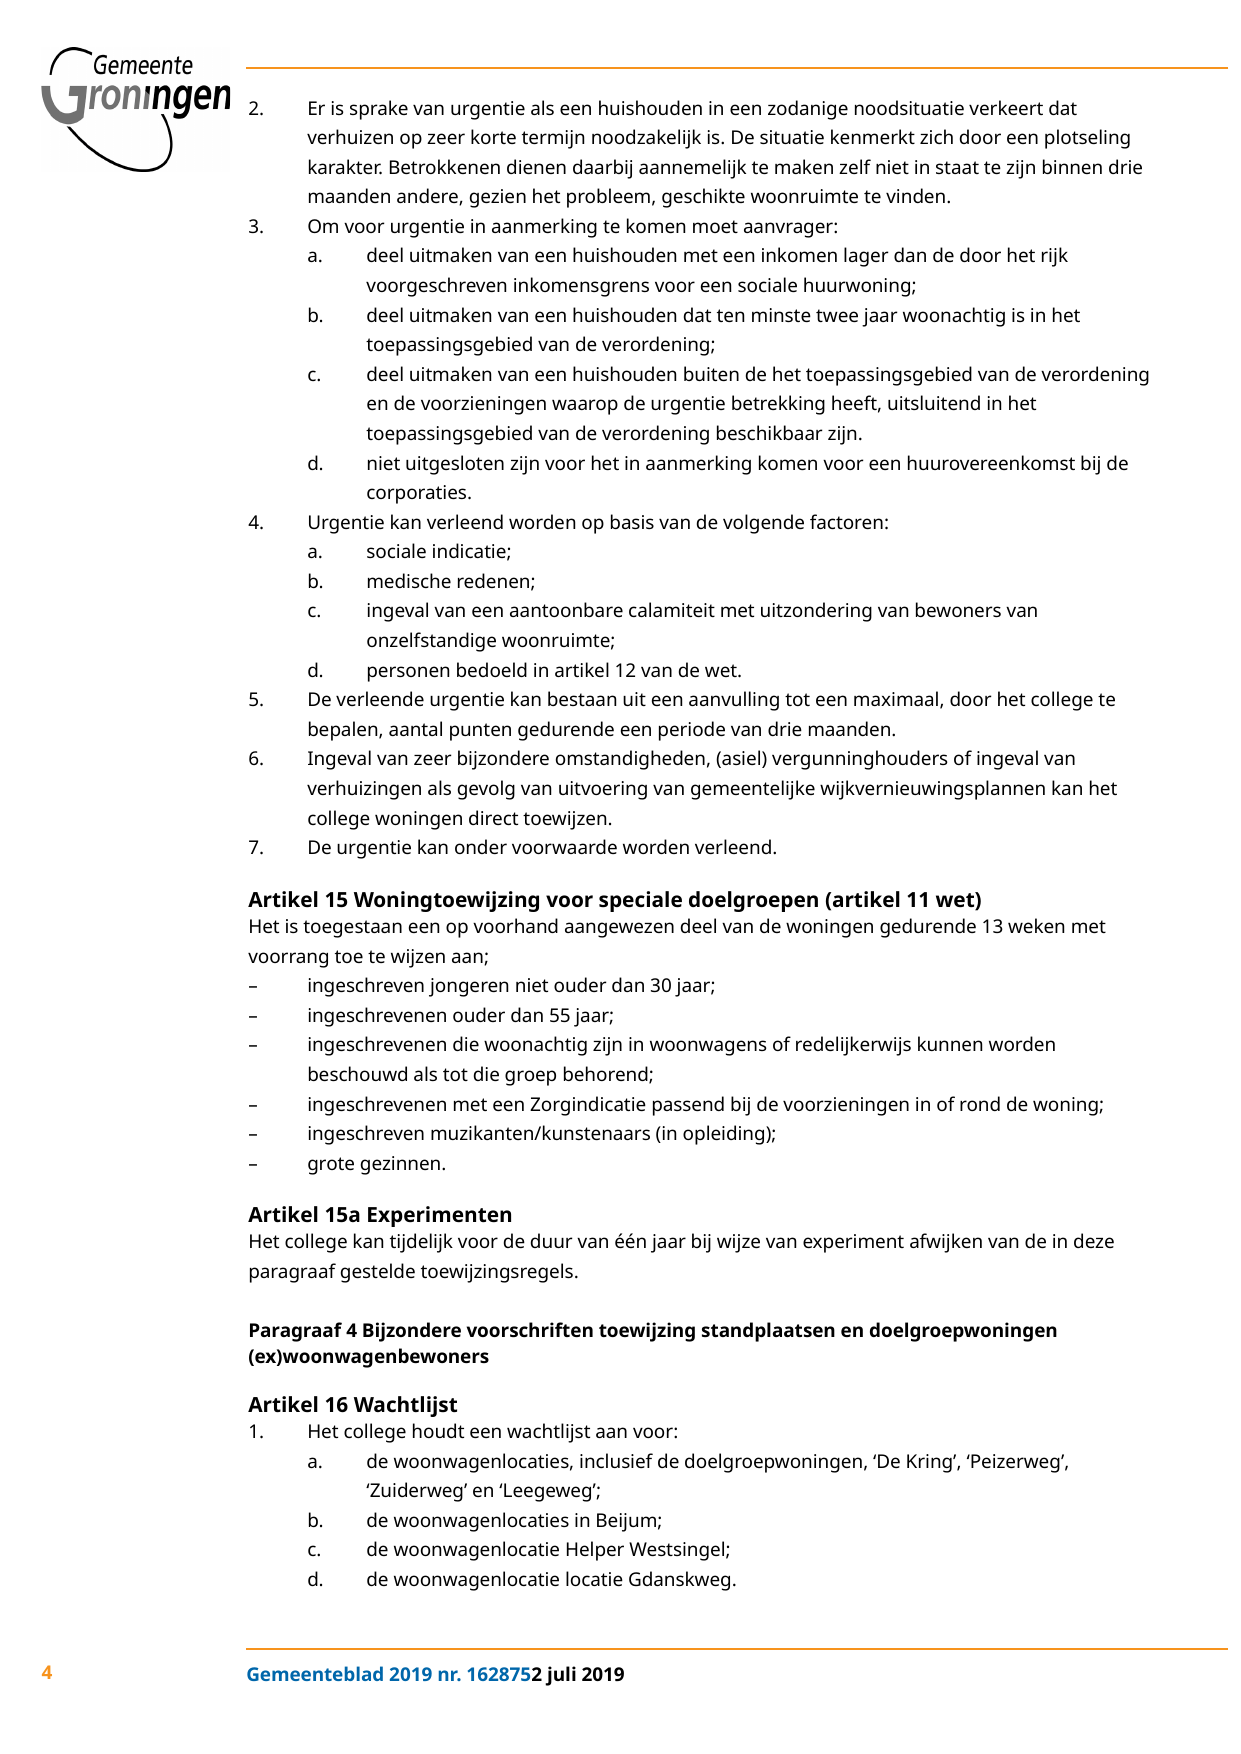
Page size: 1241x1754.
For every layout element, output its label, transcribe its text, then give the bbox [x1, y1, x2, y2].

text Het college kan tijdelijk voor de duur van één jaar bij wijze van experiment afwijken van de in deze paragraaf gestelde toewijzingsregels. [248, 1229, 1152, 1284]
list Het college houdt een wachtlijst aan voor: [248, 1418, 1152, 1444]
list de woonwagenlocaties, inclusief de doelgroepwoningen, ‘De Kring’, ‘Peizerweg’, ‘Zuiderweg’ en ‘Leegeweg’; [307, 1448, 1152, 1503]
list deel uitmaken van een huishouden dat ten minste twee jaar woonachtig is in het toepassingsgebied van de verordening; [307, 302, 1152, 357]
list Er is sprake van urgentie als een huishouden in een zodanige noodsituatie verkeert dat verhuizen op zeer korte termijn noodzakelijk is. De situatie kenmerkt zich door een plotseling karakter. Betrokkenen dienen daarbij aannemelijk te maken zelf niet in staat te zijn binnen drie maanden andere, gezien het probleem, geschikte woonruimte te vinden. [248, 95, 1152, 209]
text Artikel 15 Woningtoewijzing voor speciale doelgroepen (artikel 11 wet) [248, 885, 1152, 913]
text Artikel 15a Experimenten [248, 1200, 1152, 1229]
list ingeschrevenen ouder dan 55 jaar; [248, 1002, 1152, 1028]
list deel uitmaken van een huishouden buiten de het toepassingsgebied van de verordening en de voorzieningen waarop de urgentie betrekking heeft, uitsluitend in het toepassingsgebied van de verordening beschikbaar zijn. [307, 361, 1152, 446]
list niet uitgesloten zijn voor het in aanmerking komen voor een huurovereenkomst bij de corporaties. [307, 450, 1152, 505]
text Het is toegestaan een op voorhand aangewezen deel van de woningen gedurende 13 weken met voorrang toe te wijzen aan; [248, 913, 1152, 968]
list sociale indicatie; [307, 538, 1152, 564]
text Artikel 16 Wachtlijst [248, 1390, 1152, 1418]
list deel uitmaken van een huishouden met een inkomen lager dan de door het rijk voorgeschreven inkomensgrens voor een sociale huurwoning; [307, 243, 1152, 298]
list Urgentie kan verleend worden op basis van de volgende factoren: [248, 509, 1152, 535]
list personen bedoeld in artikel 12 van de wet. [307, 657, 1152, 683]
list ingeschreven jongeren niet ouder dan 30 jaar; [248, 972, 1152, 998]
text Paragraaf 4 Bijzondere voorschriften toewijzing standplaatsen en doelgroepwoningen (ex)woonwagenbewoners [248, 1317, 1152, 1369]
list grote gezinnen. [248, 1150, 1152, 1176]
list de woonwagenlocaties in Beijum; [307, 1507, 1152, 1533]
list ingeschrevenen met een Zorgindicatie passend bij de voorzieningen in of rond de woning; [248, 1091, 1152, 1116]
list de woonwagenlocatie locatie Gdanskweg. [307, 1566, 1152, 1592]
list de woonwagenlocatie Helper Westsingel; [307, 1537, 1152, 1562]
list De urgentie kan onder voorwaarde worden verleend. [248, 834, 1152, 860]
list Om voor urgentie in aanmerking te komen moet aanvrager: [248, 213, 1152, 239]
list ingeschrevenen die woonachtig zijn in woonwagens of redelijkerwijs kunnen worden beschouwd als tot die groep behorend; [248, 1032, 1152, 1087]
picture [41, 47, 231, 172]
list De verleende urgentie kan bestaan uit een aanvulling tot een maximaal, door het college te bepalen, aantal punten gedurende een periode van drie maanden. [248, 686, 1152, 742]
list medische redenen; [307, 568, 1152, 594]
list Ingeval van zeer bijzondere omstandigheden, (asiel) vergunninghouders of ingeval van verhuizingen als gevolg van uitvoering van gemeentelijke wijkvernieuwingsplannen kan het college woningen direct toewijzen. [248, 746, 1152, 831]
list ingeschreven muzikanten/kunstenaars (in opleiding); [248, 1120, 1152, 1146]
list ingeval van een aantoonbare calamiteit met uitzondering van bewoners van onzelfstandige woonruimte; [307, 598, 1152, 653]
